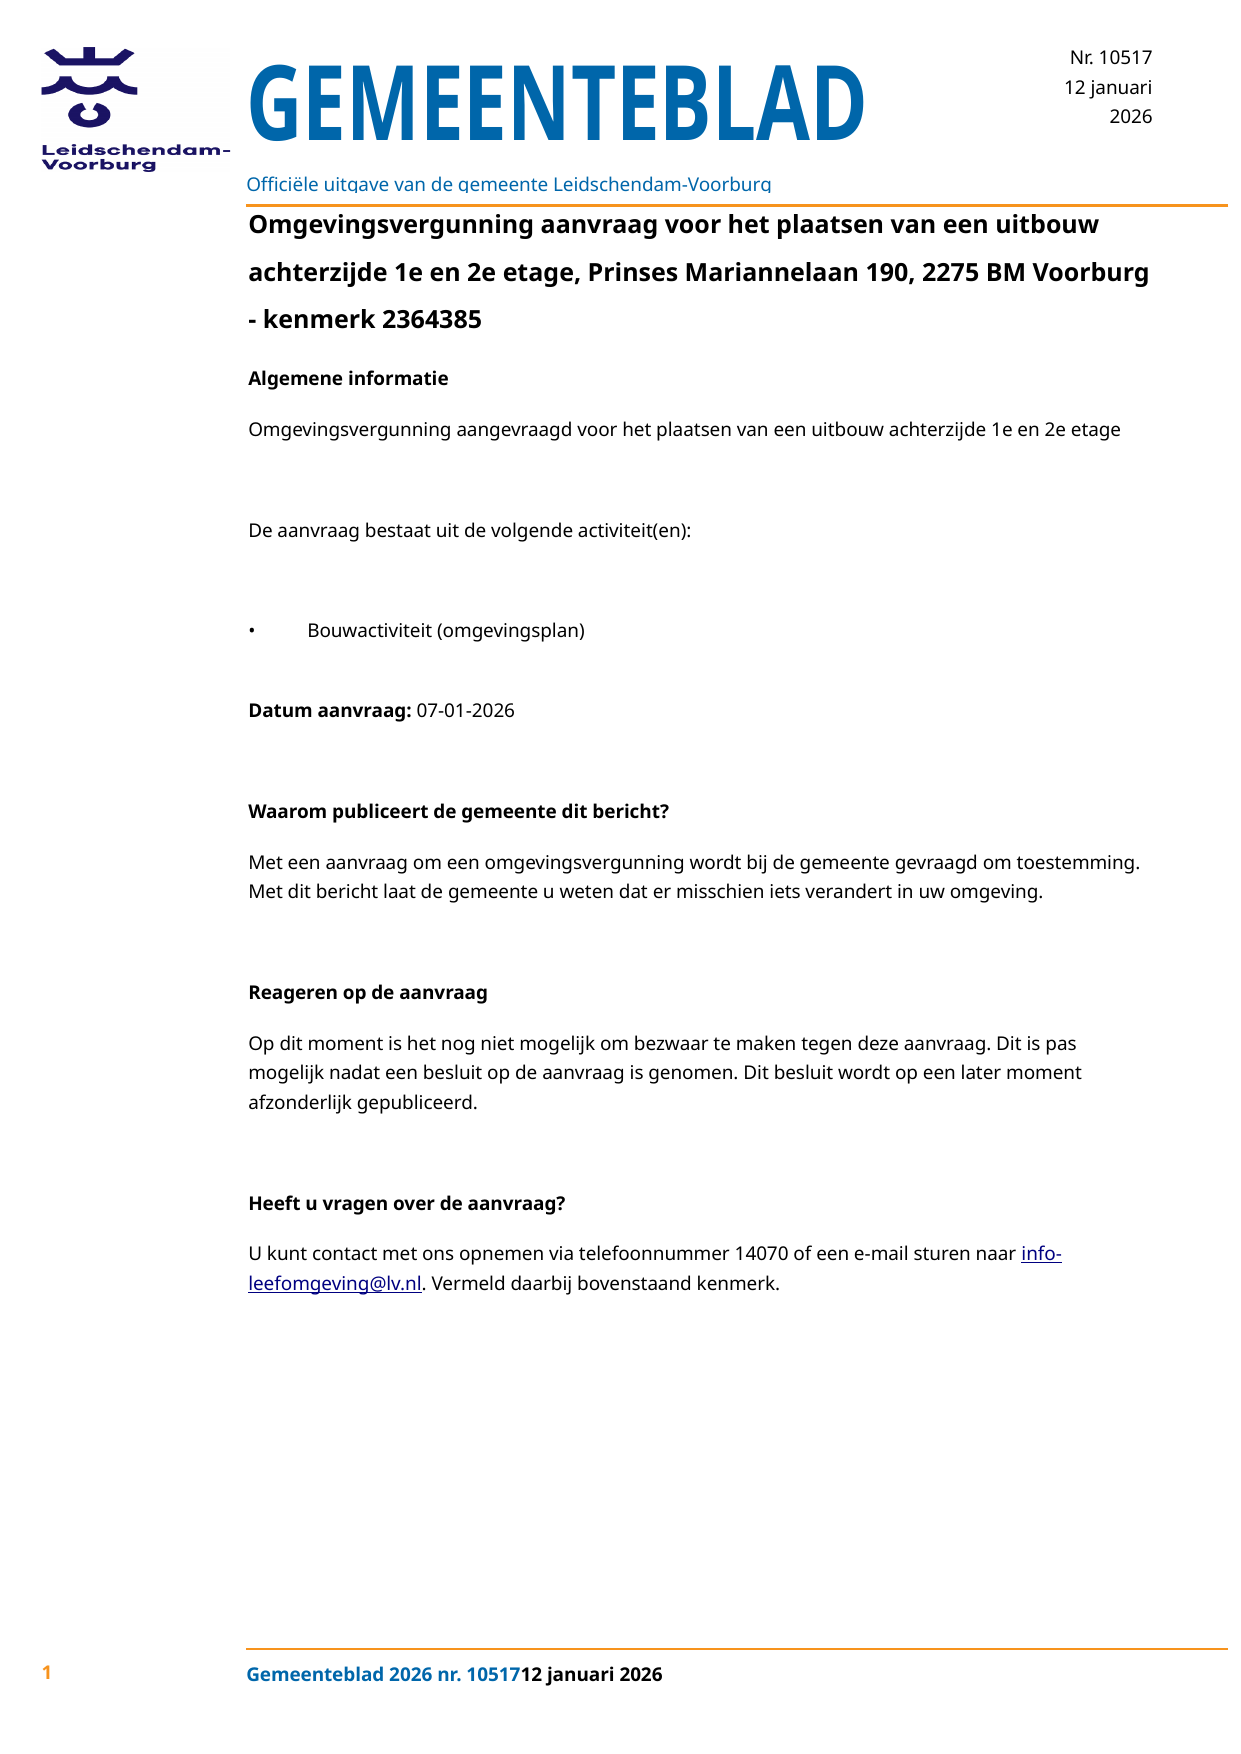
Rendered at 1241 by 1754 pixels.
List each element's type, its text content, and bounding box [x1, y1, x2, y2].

text Met een aanvraag om een omgevingsvergunning wordt bij de gemeente gevraagd om toestemming. Met dit bericht laat de gemeente u weten dat er misschien iets verandert in uw omgeving. [248, 849, 1152, 904]
text U kunt contact met ons opnemen via telefoonnummer 14070 of een e-mail sturen naar info-leefomgeving@lv.nl. Vermeld daarbij bovenstaand kenmerk. [248, 1240, 1152, 1295]
text Datum aanvraag: 07-01-2026 [248, 698, 1152, 723]
text De aanvraag bestaat uit de volgende activiteit(en): [248, 517, 1152, 542]
text Algemene informatie [248, 366, 1152, 391]
text Reageren op de aanvraag [248, 979, 1152, 1005]
list Bouwactiviteit (omgevingsplan) [248, 618, 1152, 643]
text Waarom publiceert de gemeente dit bericht? [248, 798, 1152, 824]
text Heeft u vragen over de aanvraag? [248, 1190, 1152, 1215]
text Op dit moment is het nog niet mogelijk om bezwaar te maken tegen deze aanvraag. Dit is pas mogelijk nadat een besluit op de aanvraag is genomen. Dit besluit wordt op een later moment afzonderlijk gepubliceerd. [248, 1030, 1152, 1114]
text Omgevingsvergunning aanvraag voor het plaatsen van een uitbouw achterzijde 1e en 2e etage, Prinses Mariannelaan 190, 2275 BM Voorburg - kenmerk 2364385 [248, 207, 1152, 336]
picture [41, 47, 231, 172]
text Omgevingsvergunning aangevraagd voor het plaatsen van een uitbouw achterzijde 1e en 2e etage [248, 416, 1152, 442]
